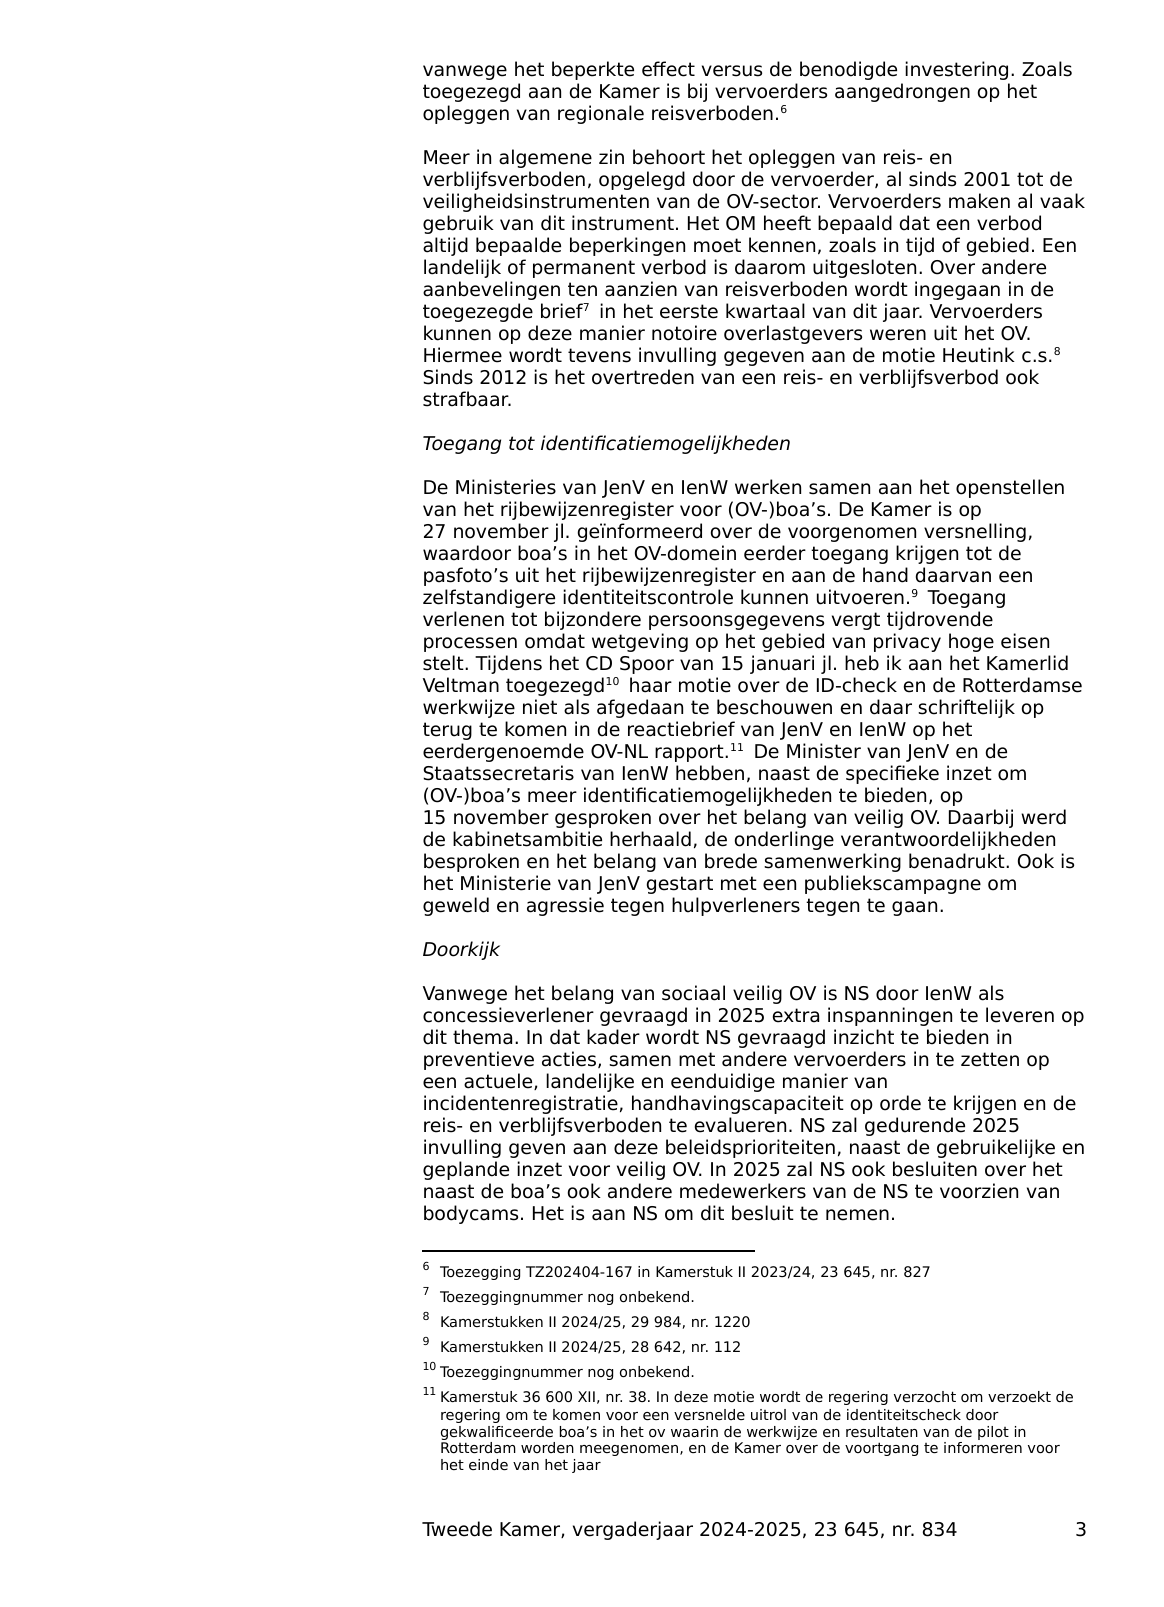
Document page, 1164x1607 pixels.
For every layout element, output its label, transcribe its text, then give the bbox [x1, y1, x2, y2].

subtitle Doorkijk [422, 939, 1087, 961]
text Vanwege het belang van sociaal veilig OV is NS door IenW als concessieverlener gevraagd in 2025 extra inspanningen te leveren op dit thema. In dat kader wordt NS gevraagd inzicht te bieden in preventieve acties, samen met andere vervoerders in te zetten op een actuele, landelijke en eenduidige manier van incidentenregistratie, handhavingscapaciteit op orde te krijgen en de reis- en verblijfsverboden te evalueren. NS zal gedurende 2025 invulling geven aan deze beleidsprioriteiten, naast de gebruikelijke en geplande inzet voor veilig OV. In 2025 zal NS ook besluiten over het naast de boa’s ook andere medewerkers van de NS te voorzien van bodycams. Het is aan NS om dit besluit te nemen. [422, 983, 1087, 1225]
subtitle Toegang tot identificatiemogelijkheden [422, 433, 1087, 455]
text Toezegging TZ202404-167 in Kamerstuk II 2023/24, 23 645, nr. 827 [422, 1260, 1087, 1282]
text Toezeggingnummer nog onbekend. [422, 1360, 1087, 1382]
text Toezeggingnummer nog onbekend. [422, 1285, 1087, 1307]
text De Ministeries van JenV en IenW werken samen aan het openstellen van het rijbewijzenregister voor (OV-)boa’s. De Kamer is op 27 november jl. geïnformeerd over de voorgenomen versnelling, waardoor boa’s in het OV-domein eerder toegang krijgen tot de pasfoto’s uit het rijbewijzenregister en aan de hand daarvan een zelfstandigere identiteitscontrole kunnen uitvoeren. Toegang verlenen tot bijzondere persoonsgegevens vergt tijdrovende processen omdat wetgeving op het gebied van privacy hoge eisen stelt. Tijdens het CD Spoor van 15 januari jl. heb ik aan het Kamerlid Veltman toegezegd haar motie over de ID-check en de Rotterdamse werkwijze niet als afgedaan te beschouwen en daar schriftelijk op terug te komen in de reactiebrief van JenV en IenW op het eerdergenoemde OV-NL rapport. De Minister van JenV en de Staatssecretaris van IenW hebben, naast de specifieke inzet om (OV-)boa’s meer identificatiemogelijkheden te bieden, op 15 november gesproken over het belang van veilig OV. Daarbij werd de kabinetsambitie herhaald, de onderlinge verantwoordelijkheden besproken en het belang van brede samenwerking benadrukt. Ook is het Ministerie van JenV gestart met een publiekscampagne om geweld en agressie tegen hulpverleners tegen te gaan. [422, 477, 1087, 917]
text Kamerstukken II 2024/25, 29 984, nr. 1220 [422, 1310, 1087, 1332]
text Meer in algemene zin behoort het opleggen van reis- en verblijfsverboden, opgelegd door de vervoerder, al sinds 2001 tot de veiligheidsinstrumenten van de OV-sector. Vervoerders maken al vaak gebruik van dit instrument. Het OM heeft bepaald dat een verbod altijd bepaalde beperkingen moet kennen, zoals in tijd of gebied. Een landelijk of permanent verbod is daarom uitgesloten. Over andere aanbevelingen ten aanzien van reisverboden wordt ingegaan in de toegezegde brief in het eerste kwartaal van dit jaar. Vervoerders kunnen op deze manier notoire overlastgevers weren uit het OV. Hiermee wordt tevens invulling gegeven aan de motie Heutink c.s. Sinds 2012 is het overtreden van een reis- en verblijfsverbod ook strafbaar. [422, 147, 1087, 411]
text Kamerstuk 36 600 XII, nr. 38. In deze motie wordt de regering verzocht om verzoekt de regering om te komen voor een versnelde uitrol van de identiteitscheck door gekwalificeerde boa’s in het ov waarin de werkwijze en resultaten van de pilot in Rotterdam worden meegenomen, en de Kamer over de voortgang te informeren voor het einde van het jaar [422, 1385, 1087, 1474]
text Kamerstukken II 2024/25, 28 642, nr. 112 [422, 1335, 1087, 1357]
text vanwege het beperkte effect versus de benodigde investering. Zoals toegezegd aan de Kamer is bij vervoerders aangedrongen op het opleggen van regionale reisverboden. [422, 59, 1087, 125]
